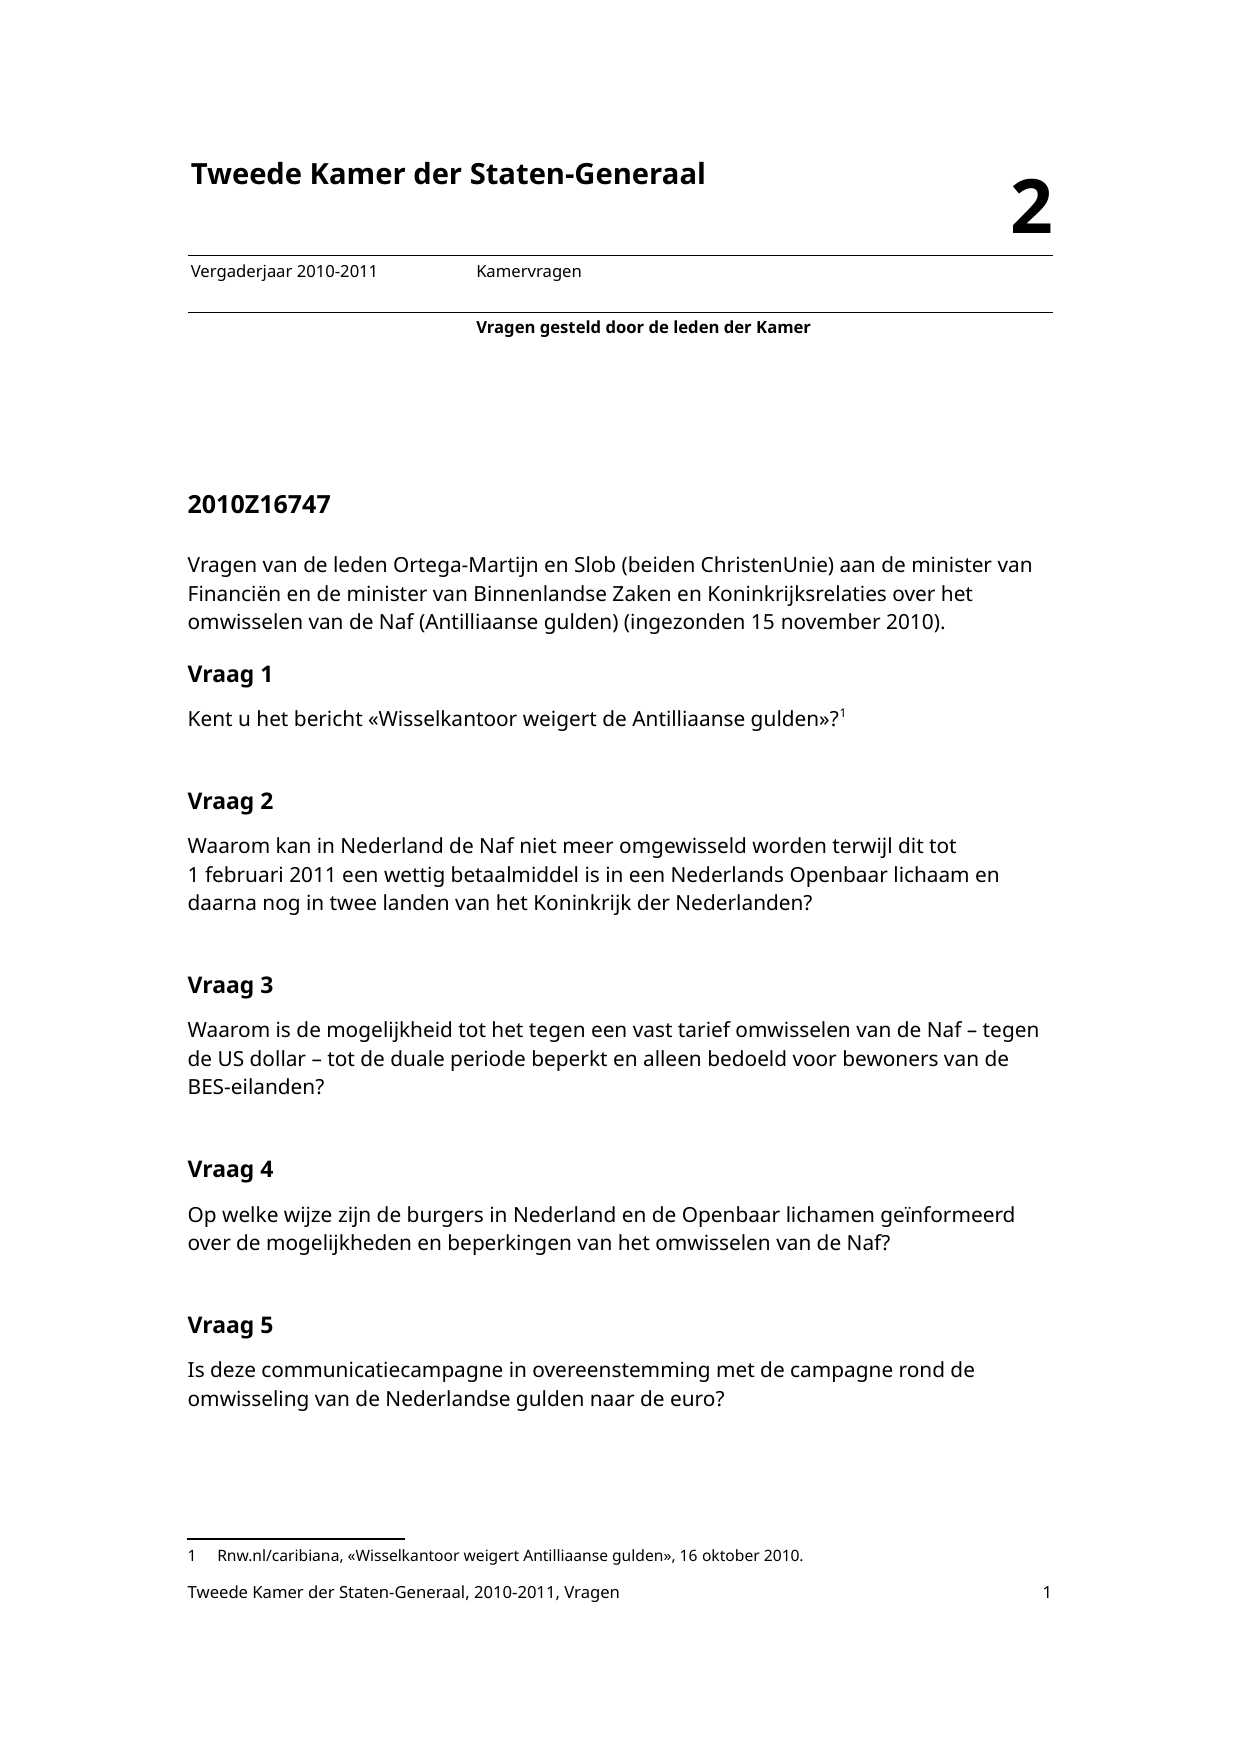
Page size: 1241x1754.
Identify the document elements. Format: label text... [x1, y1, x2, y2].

table_header 2 [880, 150, 1053, 255]
table_header Tweede Kamer der Staten-Generaal [188, 150, 879, 255]
subtitle Vraag 4 [187, 1153, 1053, 1185]
text Op welke wijze zijn de burgers in Nederland en de Openbaar lichamen geïnformeerd over de mogelijkheden en beperkingen van het omwisselen van de Naf? [187, 1200, 1053, 1257]
text Kent u het bericht «Wisselkantoor weigert de Antilliaanse gulden»? [187, 704, 1053, 733]
subtitle Vraag 1 [187, 658, 1053, 689]
subtitle Vraag 3 [187, 969, 1053, 1001]
subtitle Vraag 5 [187, 1309, 1053, 1340]
text Vragen van de leden Ortega-Martijn en Slob (beiden ChristenUnie) aan de minister van Financiën en de minister van Binnenlandse Zaken en Koninkrijksrelaties over het omwisselen van de Naf (Antilliaanse gulden) (ingezonden 15 november 2010). [187, 550, 1053, 636]
subtitle Vraag 2 [187, 785, 1053, 817]
text Waarom is de mogelijkheid tot het tegen een vast tarief omwisselen van de Naf – tegen de US dollar – tot de duale periode beperkt en alleen bedoeld voor bewoners van de BES-eilanden? [187, 1016, 1053, 1101]
text Is deze communicatiecampagne in overeenstemming met de campagne rond de omwisseling van de Nederlandse gulden naar de euro? [187, 1355, 1053, 1412]
text 2010Z16747 [187, 487, 1053, 521]
table_cell Vragen gesteld door de leden der Kamer [473, 313, 1053, 339]
text Waarom kan in Nederland de Naf niet meer omgewisseld worden terwijl dit tot 1 februari 2011 een wettig betaalmiddel is in een Nederlands Openbaar lichaam en daarna nog in twee landen van het Koninkrijk der Nederlanden? [187, 832, 1053, 917]
table_cell Vergaderjaar 2010-2011 [188, 256, 473, 312]
table_cell Kamervragen [473, 256, 1053, 312]
text Rnw.nl/caribiana, «Wisselkantoor weigert Antilliaanse gulden», 16 oktober 2010. [187, 1538, 1053, 1566]
table_cell [188, 313, 473, 339]
